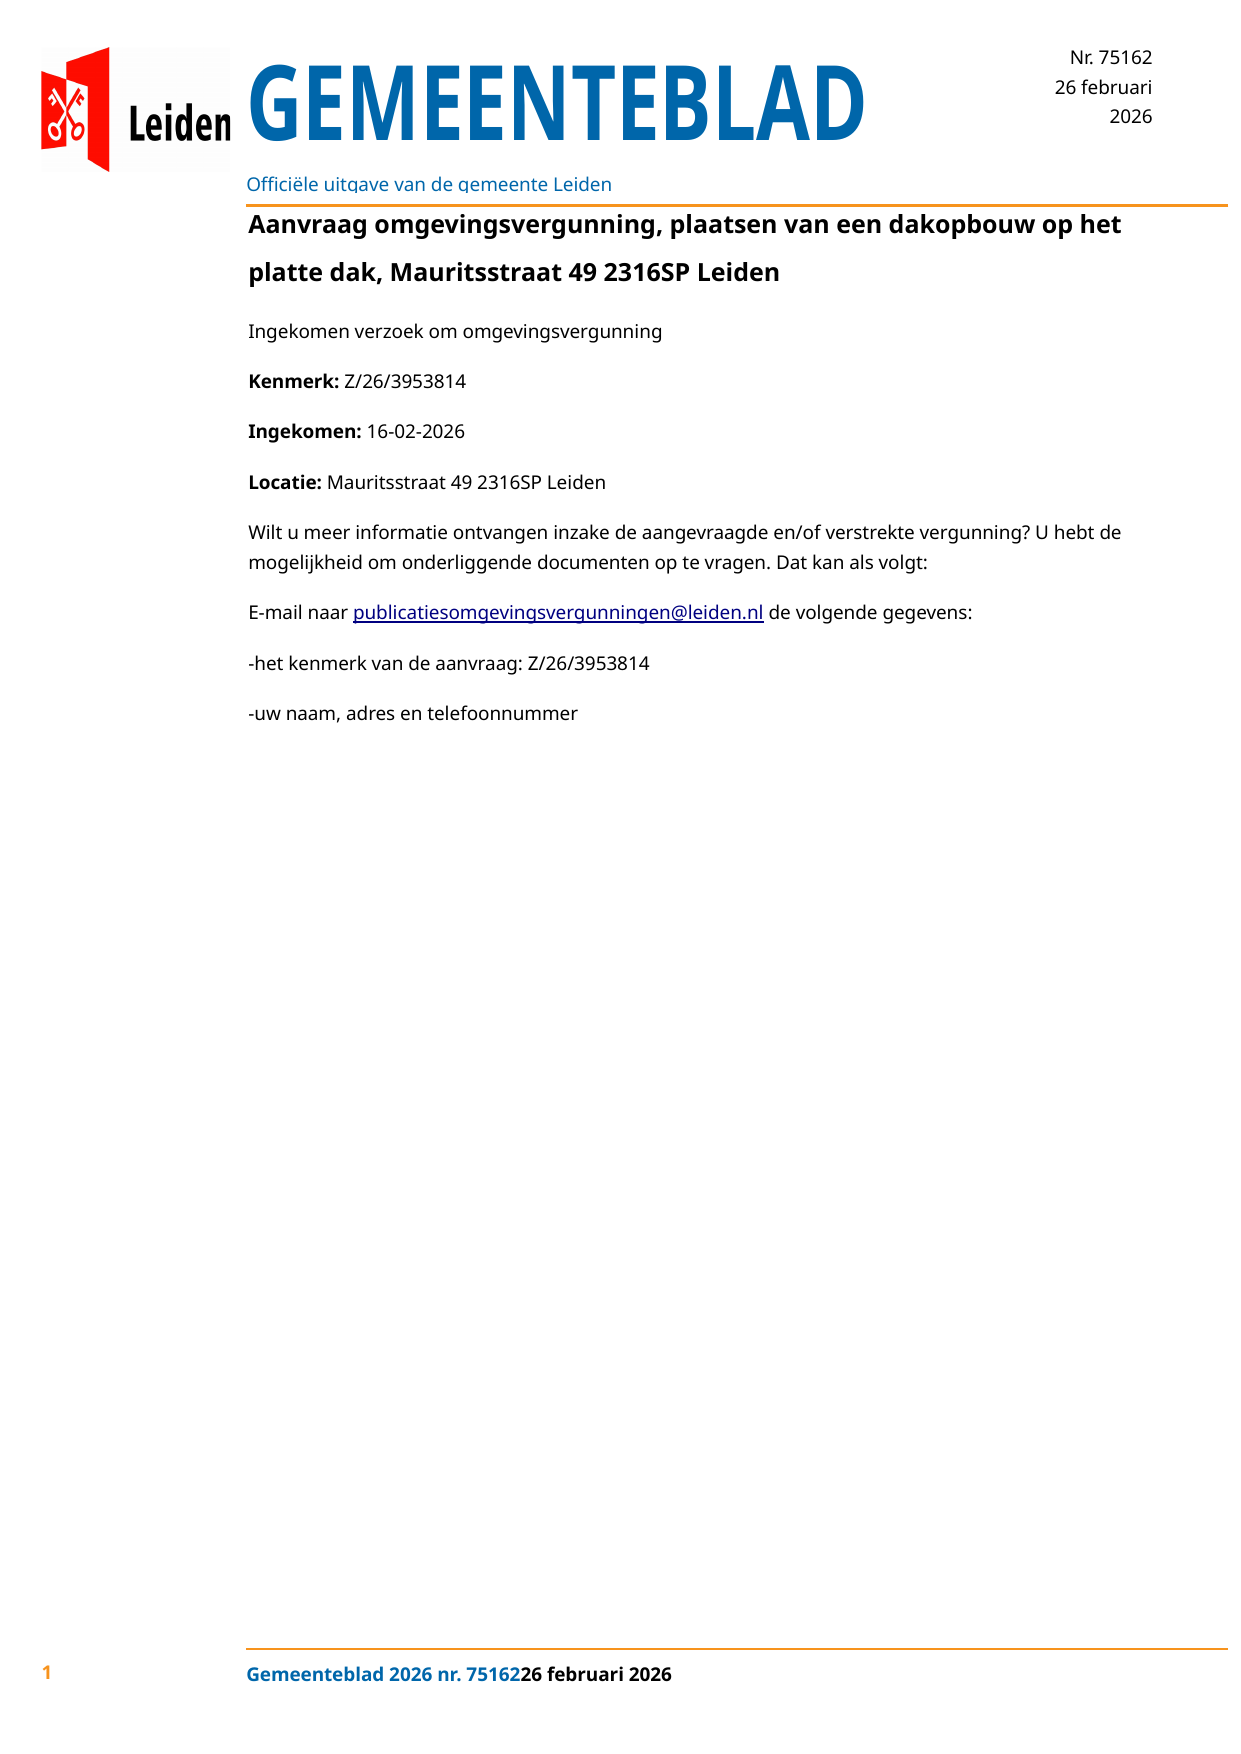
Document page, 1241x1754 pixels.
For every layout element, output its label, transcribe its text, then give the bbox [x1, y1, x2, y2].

text Aanvraag omgevingsvergunning, plaatsen van een dakopbouw op het platte dak, Mauritsstraat 49 2316SP Leiden [248, 207, 1152, 288]
text E-mail naar publicatiesomgevingsvergunningen@leiden.nl de volgende gegevens: [248, 599, 1152, 625]
text Ingekomen: 16-02-2026 [248, 419, 1152, 444]
text -het kenmerk van de aanvraag: Z/26/3953814 [248, 650, 1152, 676]
text Kenmerk: Z/26/3953814 [248, 368, 1152, 394]
text Wilt u meer informatie ontvangen inzake de aangevraagde en/of verstrekte vergunning? U hebt de mogelijkheid om onderliggende documenten op te vragen. Dat kan als volgt: [248, 519, 1152, 575]
picture [41, 47, 231, 172]
text Locatie: Mauritsstraat 49 2316SP Leiden [248, 469, 1152, 495]
text -uw naam, adres en telefoonnummer [248, 700, 1152, 726]
text Ingekomen verzoek om omgevingsvergunning [248, 318, 1152, 344]
